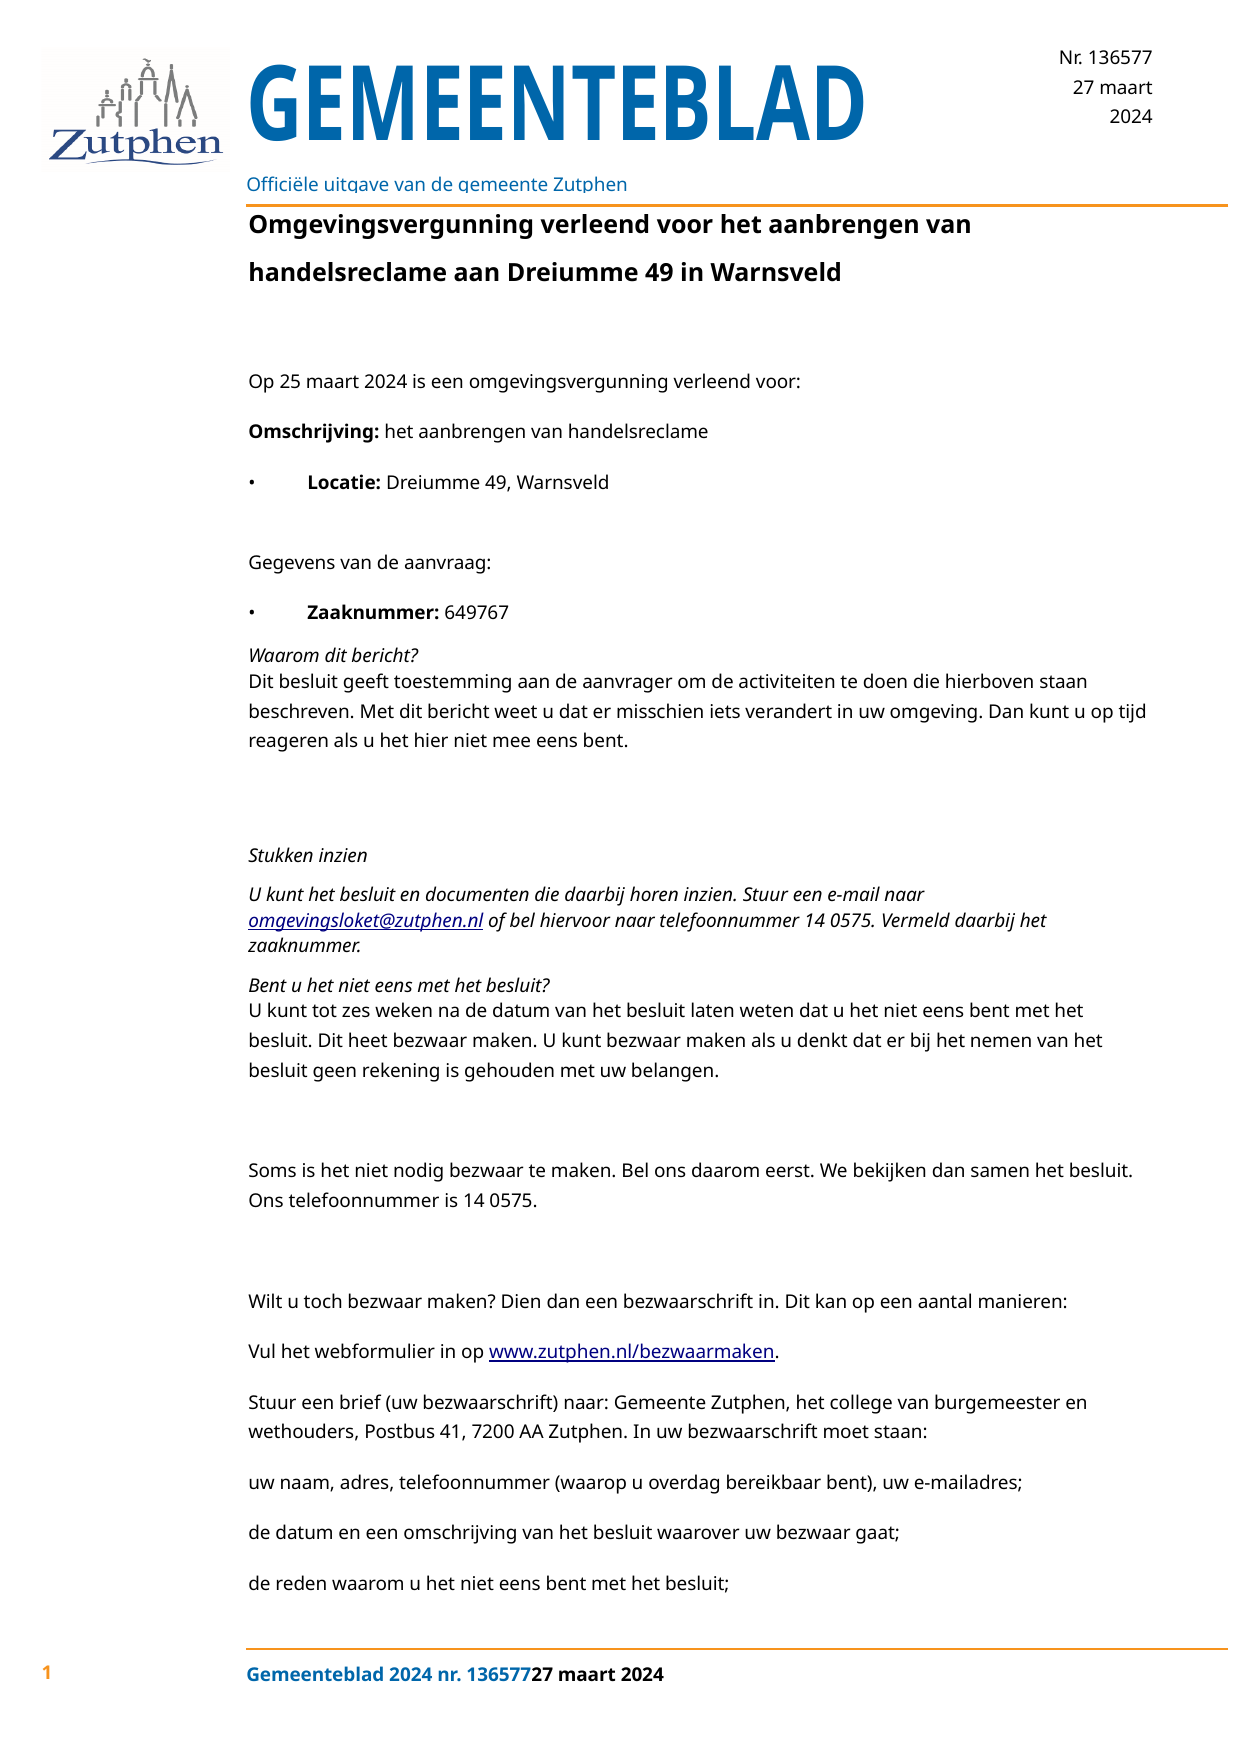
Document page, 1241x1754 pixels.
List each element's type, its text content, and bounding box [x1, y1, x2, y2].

text U kunt tot zes weken na de datum van het besluit laten weten dat u het niet eens bent met het besluit. Dit heet bezwaar maken. U kunt bezwaar maken als u denkt dat er bij het nemen van het besluit geen rekening is gehouden met uw belangen. [248, 998, 1152, 1083]
text Gegevens van de aanvraag: [248, 549, 1152, 575]
text Waarom dit bericht? [248, 643, 1152, 668]
text Soms is het niet nodig bezwaar te maken. Bel ons daarom eerst. We bekijken dan samen het besluit. Ons telefoonnummer is 14 0575. [248, 1158, 1152, 1213]
text Dit besluit geeft toestemming aan de aanvrager om de activiteiten te doen die hierboven staan beschreven. Met dit bericht weet u dat er misschien iets verandert in uw omgeving. Dan kunt u op tijd reageren als u het hier niet mee eens bent. [248, 668, 1152, 753]
text de datum en een omschrijving van het besluit waarover uw bezwaar gaat; [248, 1519, 1152, 1545]
text Stuur een brief (uw bezwaarschrift) naar: Gemeente Zutphen, het college van burgemeester en wethouders, Postbus 41, 7200 AA Zutphen. In uw bezwaarschrift moet staan: [248, 1389, 1152, 1444]
text Op 25 maart 2024 is een omgevingsvergunning verleend voor: [248, 368, 1152, 394]
text de reden waarom u het niet eens bent met het besluit; [248, 1570, 1152, 1596]
text Stukken inzien [248, 842, 1152, 868]
text Vul het webformulier in op www.zutphen.nl/bezwaarmaken. [248, 1338, 1152, 1364]
list Locatie: Dreiumme 49, Warnsveld [248, 469, 1152, 495]
text Wilt u toch bezwaar maken? Dien dan een bezwaarschrift in. Dit kan op een aantal manieren: [248, 1288, 1152, 1314]
text Bent u het niet eens met het besluit? [248, 972, 1152, 998]
text Omschrijving: het aanbrengen van handelsreclame [248, 419, 1152, 444]
text U kunt het besluit en documenten die daarbij horen inzien. Stuur een e-mail naar omgevingsloket@zutphen.nl of bel hiervoor naar telefoonnummer 14 0575. Vermeld daarbij het zaaknummer. [248, 881, 1152, 958]
text Omgevingsvergunning verleend voor het aanbrengen van handelsreclame aan Dreiumme 49 in Warnsveld [248, 207, 1152, 288]
text uw naam, adres, telefoonnummer (waarop u overdag bereikbaar bent), uw e-mailadres; [248, 1469, 1152, 1495]
picture [41, 47, 231, 172]
list Zaaknummer: 649767 [248, 599, 1152, 625]
